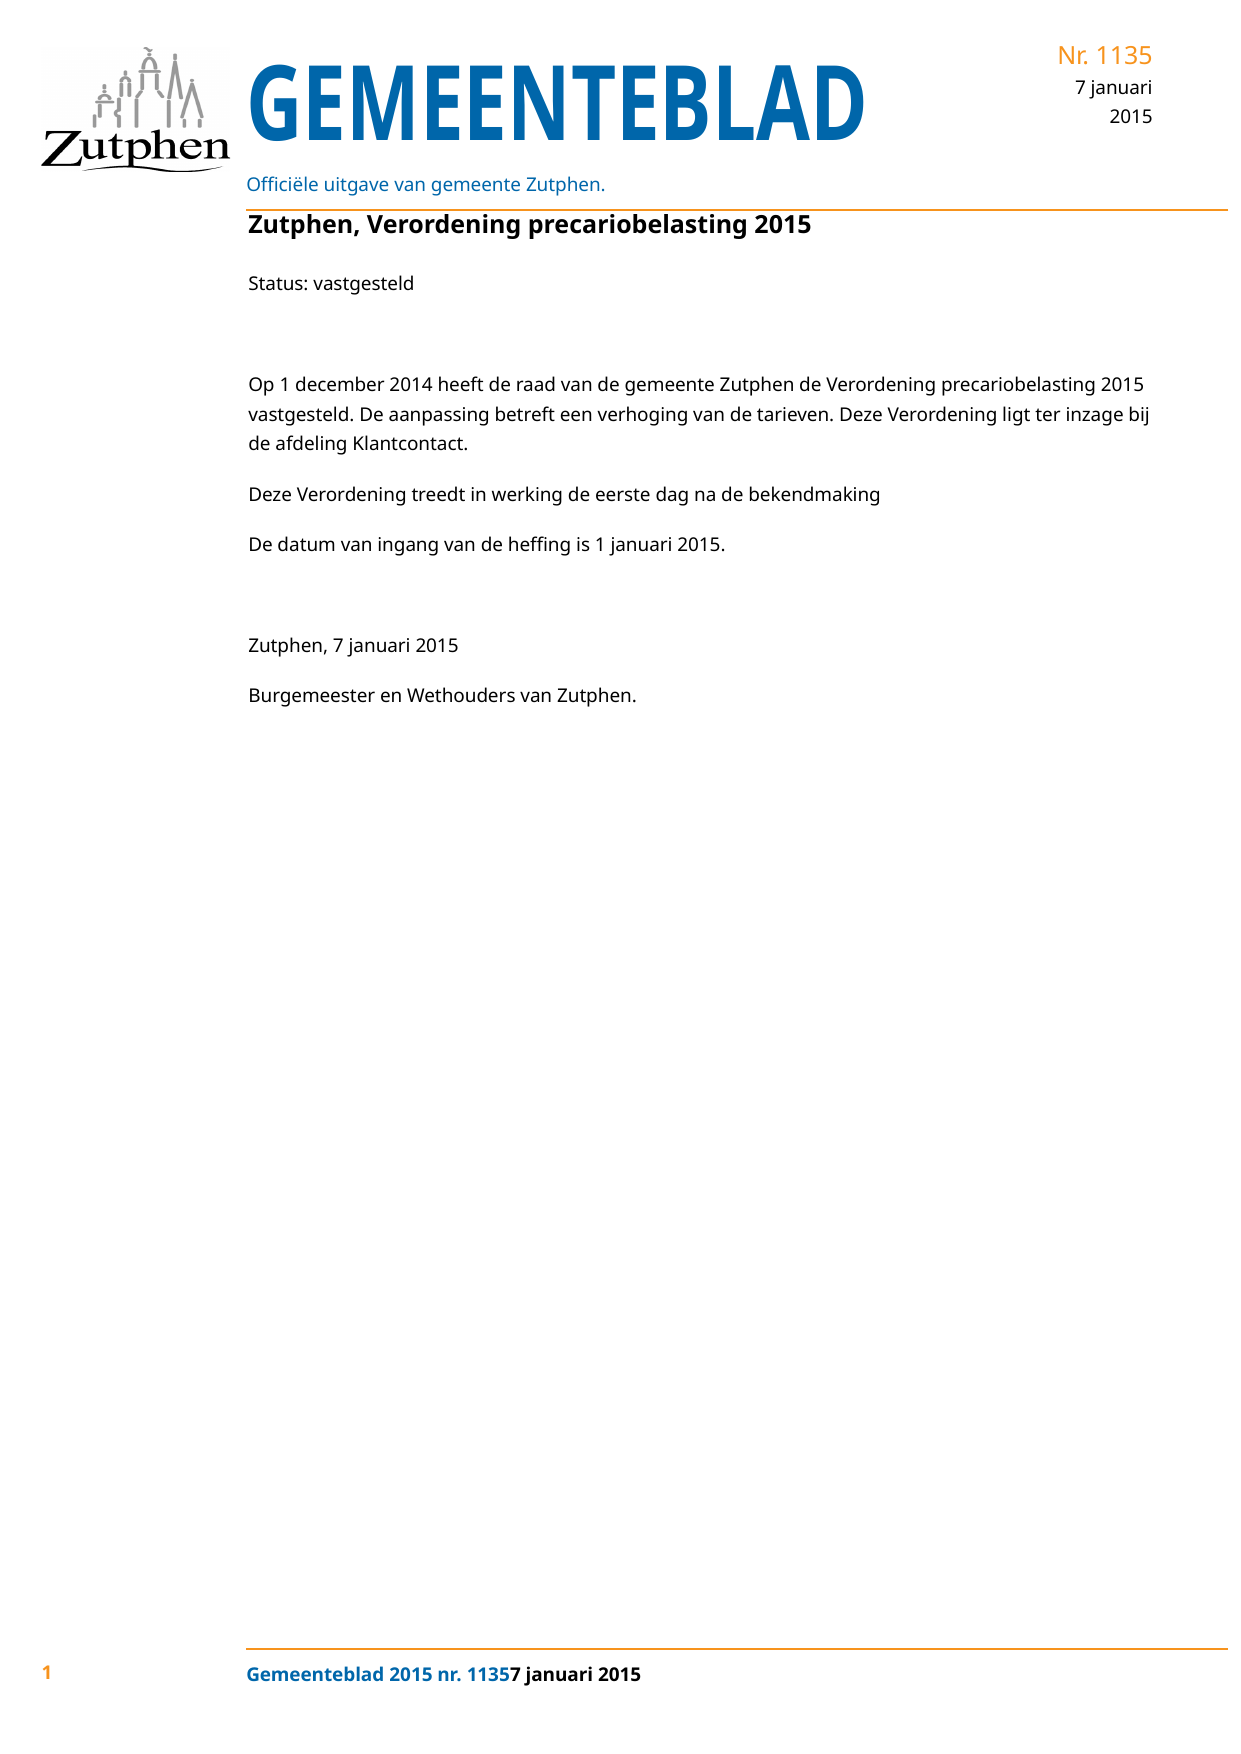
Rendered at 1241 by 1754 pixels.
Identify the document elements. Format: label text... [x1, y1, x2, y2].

text Zutphen, 7 januari 2015 [248, 632, 1152, 658]
text Op 1 december 2014 heeft de raad van de gemeente Zutphen de Verordening precariobelasting 2015 vastgesteld. De aanpassing betreft een verhoging van de tarieven. Deze Verordening ligt ter inzage bij de afdeling Klantcontact. [248, 371, 1152, 456]
text Burgemeester en Wethouders van Zutphen. [248, 682, 1152, 708]
text Status: vastgesteld [248, 270, 1152, 296]
text Deze Verordening treedt in werking de eerste dag na de bekendmaking [248, 481, 1152, 506]
text Zutphen, Verordening precariobelasting 2015 [248, 211, 1152, 241]
picture [41, 47, 231, 172]
text De datum van ingang van de heffing is 1 januari 2015. [248, 531, 1152, 557]
